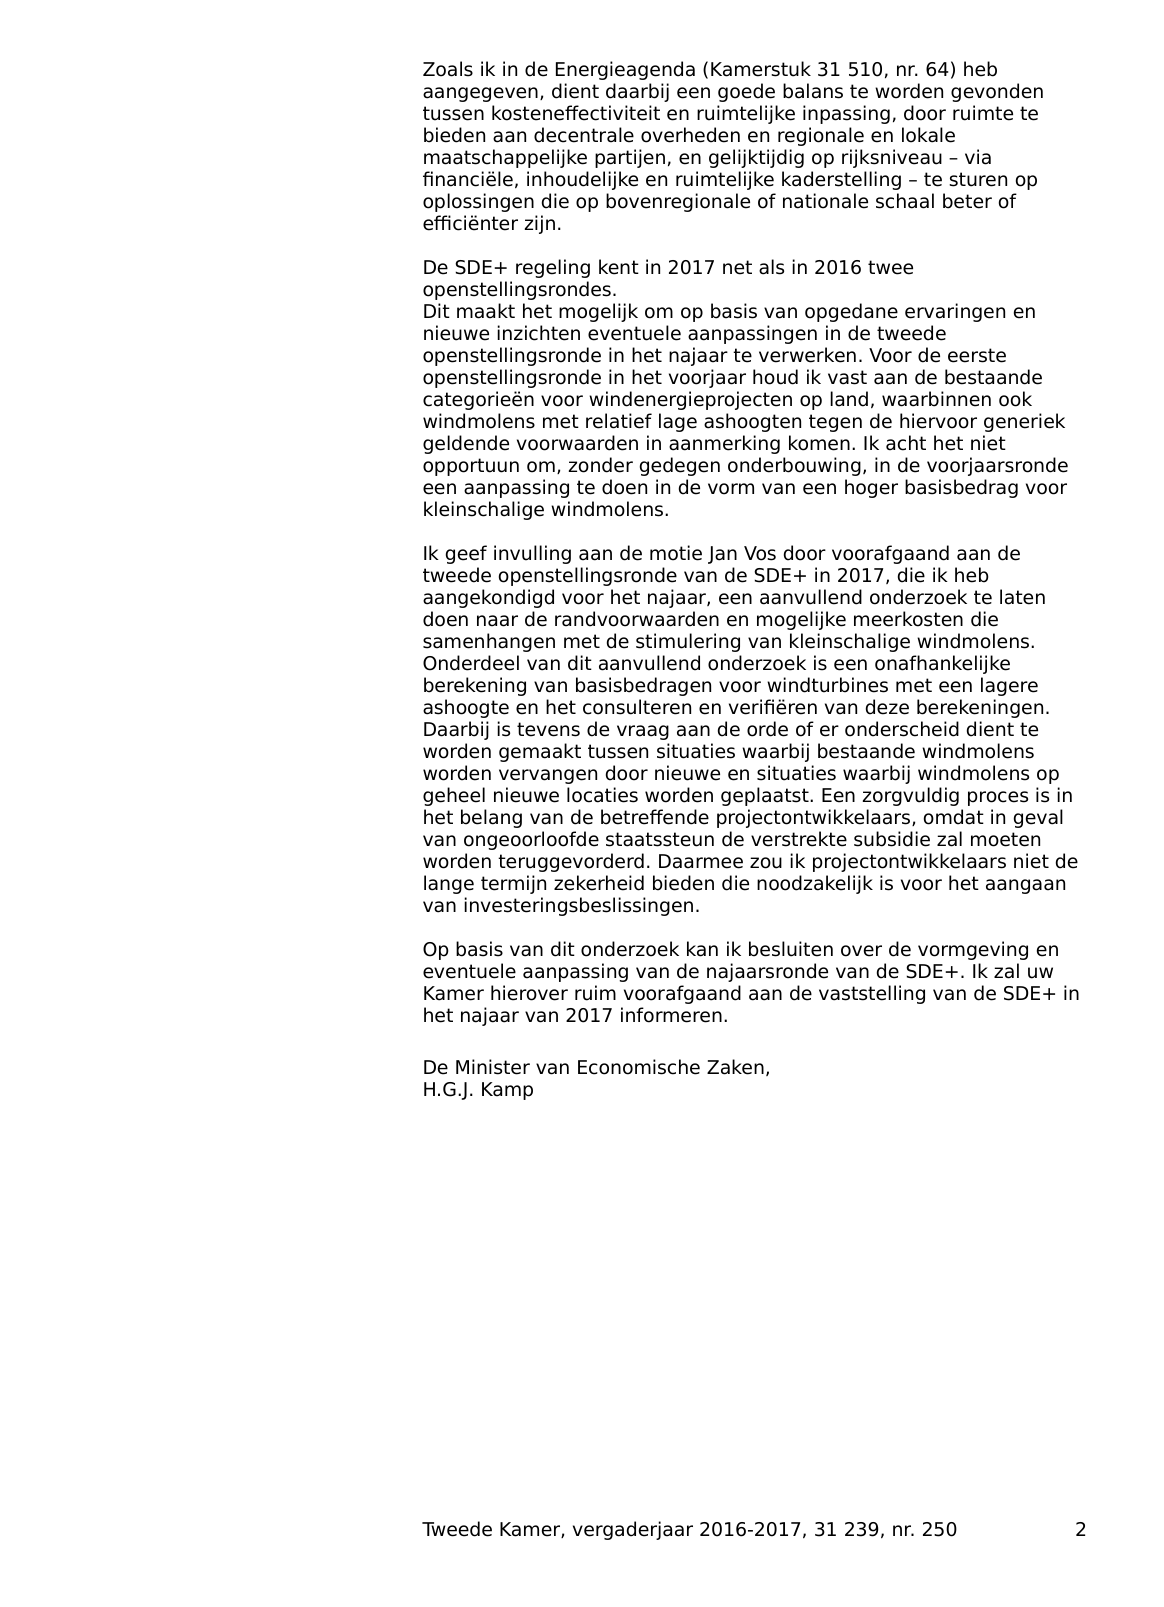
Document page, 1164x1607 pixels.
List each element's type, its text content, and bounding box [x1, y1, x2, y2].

text Zoals ik in de Energieagenda (Kamerstuk 31 510, nr. 64) heb aangegeven, dient daarbij een goede balans te worden gevonden tussen kosteneffectiviteit en ruimtelijke inpassing, door ruimte te bieden aan decentrale overheden en regionale en lokale maatschappelijke partijen, en gelijktijdig op rijksniveau – via financiële, inhoudelijke en ruimtelijke kaderstelling – te sturen op oplossingen die op bovenregionale of nationale schaal beter of efficiënter zijn. [422, 59, 1087, 235]
text De SDE+ regeling kent in 2017 net als in 2016 twee openstellingsrondes. [422, 257, 1087, 301]
text De Minister van Economische Zaken, H.G.J. Kamp [422, 1057, 1087, 1101]
text Ik geef invulling aan de motie Jan Vos door voorafgaand aan de tweede openstellingsronde van de SDE+ in 2017, die ik heb aangekondigd voor het najaar, een aanvullend onderzoek te laten doen naar de randvoorwaarden en mogelijke meerkosten die samenhangen met de stimulering van kleinschalige windmolens. Onderdeel van dit aanvullend onderzoek is een onafhankelijke berekening van basisbedragen voor windturbines met een lagere ashoogte en het consulteren en verifiëren van deze berekeningen. Daarbij is tevens de vraag aan de orde of er onderscheid dient te worden gemaakt tussen situaties waarbij bestaande windmolens worden vervangen door nieuwe en situaties waarbij windmolens op geheel nieuwe locaties worden geplaatst. Een zorgvuldig proces is in het belang van de betreffende projectontwikkelaars, omdat in geval van ongeoorloofde staatssteun de verstrekte subsidie zal moeten worden teruggevorderd. Daarmee zou ik projectontwikkelaars niet de lange termijn zekerheid bieden die noodzakelijk is voor het aangaan van investeringsbeslissingen. [422, 543, 1087, 917]
text Op basis van dit onderzoek kan ik besluiten over de vormgeving en eventuele aanpassing van de najaarsronde van de SDE+. Ik zal uw Kamer hierover ruim voorafgaand aan de vaststelling van de SDE+ in het najaar van 2017 informeren. [422, 939, 1087, 1027]
text Dit maakt het mogelijk om op basis van opgedane ervaringen en nieuwe inzichten eventuele aanpassingen in de tweede openstellingsronde in het najaar te verwerken. Voor de eerste openstellingsronde in het voorjaar houd ik vast aan de bestaande categorieën voor windenergieprojecten op land, waarbinnen ook windmolens met relatief lage ashoogten tegen de hiervoor generiek geldende voorwaarden in aanmerking komen. Ik acht het niet opportuun om, zonder gedegen onderbouwing, in de voorjaarsronde een aanpassing te doen in de vorm van een hoger basisbedrag voor kleinschalige windmolens. [422, 301, 1087, 521]
